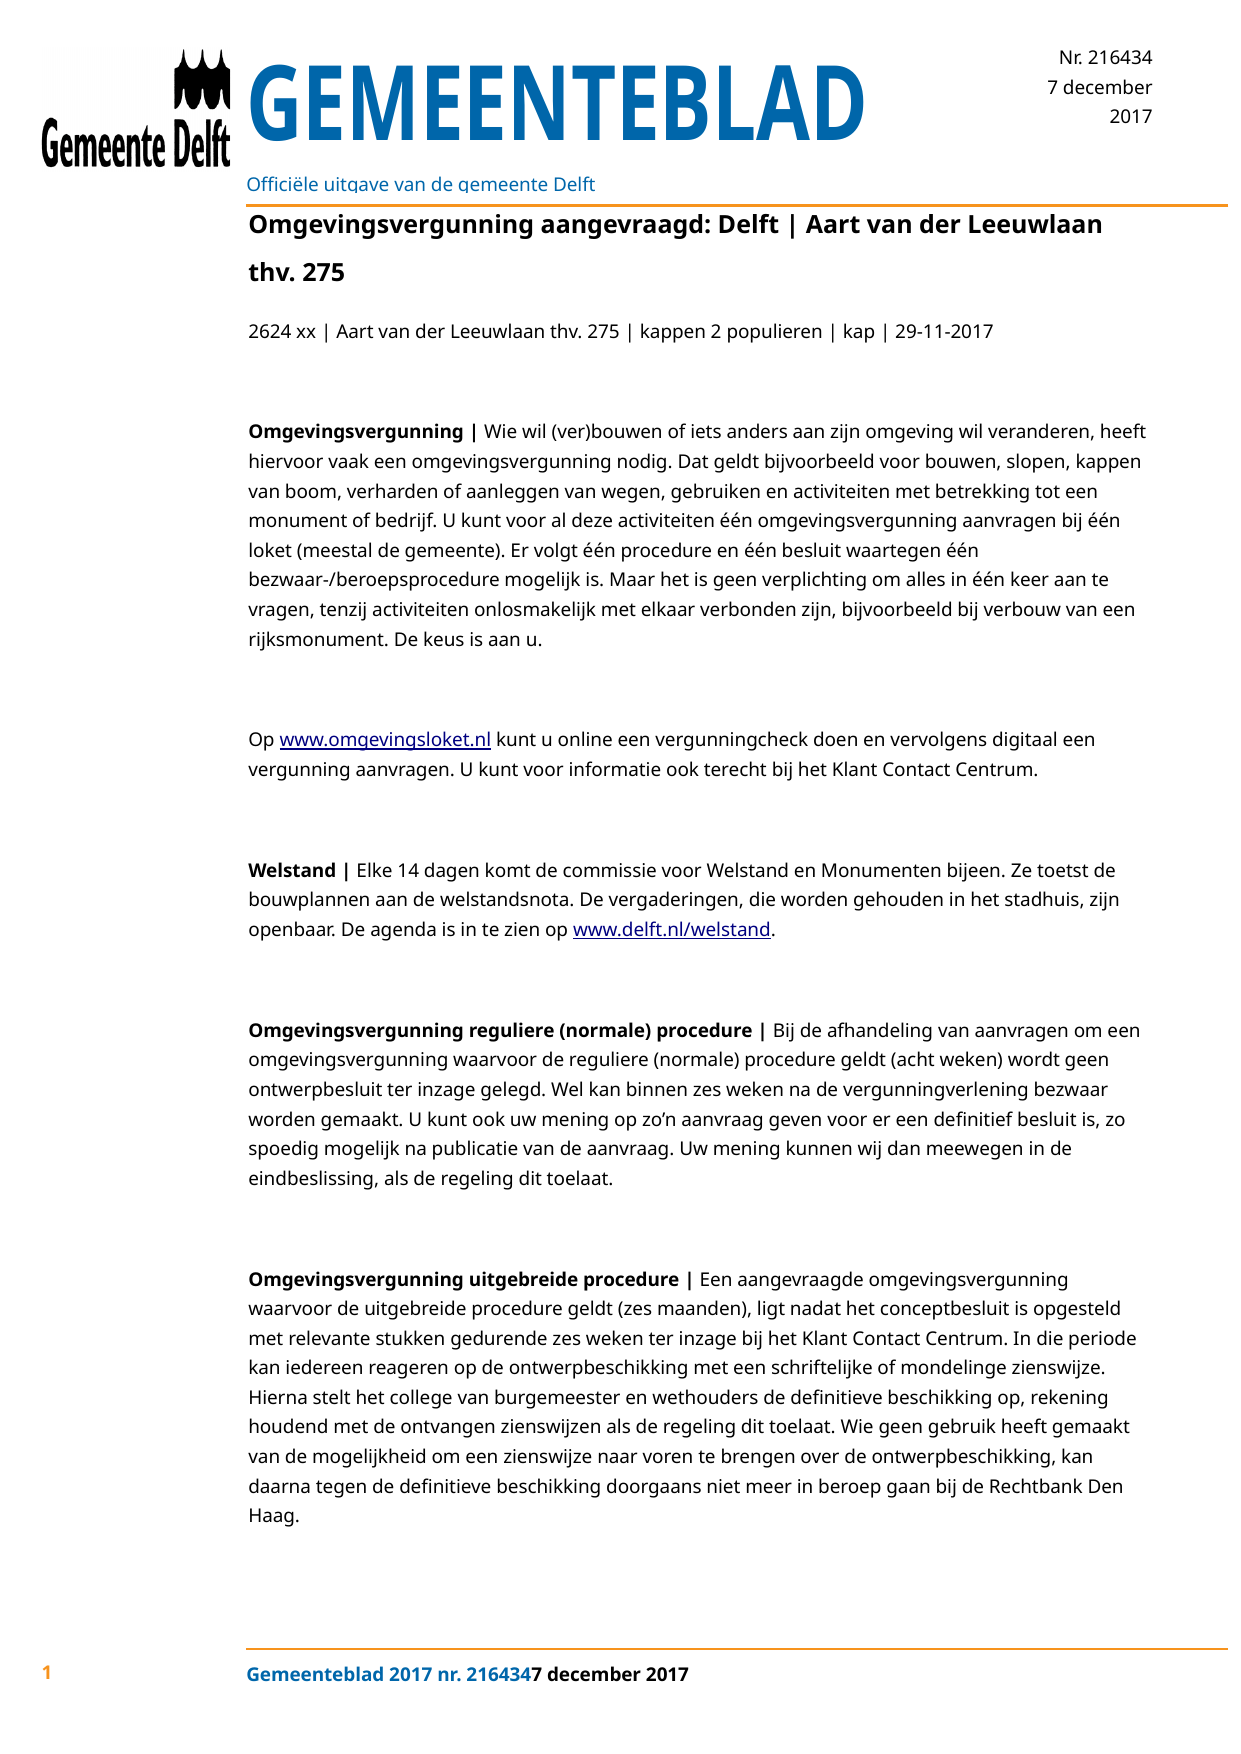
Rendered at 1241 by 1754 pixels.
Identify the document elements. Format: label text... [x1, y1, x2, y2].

text Omgevingsvergunning reguliere (normale) procedure | Bij de afhandeling van aanvragen om een omgevingsvergunning waarvoor de reguliere (normale) procedure geldt (acht weken) wordt geen ontwerpbesluit ter inzage gelegd. Wel kan binnen zes weken na de vergunningverlening bezwaar worden gemaakt. U kunt ook uw mening op zo’n aanvraag geven voor er een definitief besluit is, zo spoedig mogelijk na publicatie van de aanvraag. Uw mening kunnen wij dan meewegen in de eindbeslissing, als de regeling dit toelaat. [248, 1017, 1152, 1191]
text 2624 xx | Aart van der Leeuwlaan thv. 275 | kappen 2 populieren | kap | 29-11-2017 [248, 318, 1152, 344]
picture [41, 47, 231, 172]
text Omgevingsvergunning uitgebreide procedure | Een aangevraagde omgevingsvergunning waarvoor de uitgebreide procedure geldt (zes maanden), ligt nadat het conceptbesluit is opgesteld met relevante stukken gedurende zes weken ter inzage bij het Klant Contact Centrum. In die periode kan iedereen reageren op de ontwerpbeschikking met een schriftelijke of mondelinge zienswijze. Hierna stelt het college van burgemeester en wethouders de definitieve beschikking op, rekening houdend met de ontvangen zienswijzen als de regeling dit toelaat. Wie geen gebruik heeft gemaakt van de mogelijkheid om een zienswijze naar voren te brengen over de ontwerpbeschikking, kan daarna tegen de definitieve beschikking doorgaans niet meer in beroep gaan bij de Rechtbank Den Haag. [248, 1266, 1152, 1528]
text Omgevingsvergunning | Wie wil (ver)bouwen of iets anders aan zijn omgeving wil veranderen, heeft hiervoor vaak een omgevingsvergunning nodig. Dat geldt bijvoorbeeld voor bouwen, slopen, kappen van boom, verharden of aanleggen van wegen, gebruiken en activiteiten met betrekking tot een monument of bedrijf. U kunt voor al deze activiteiten één omgevingsvergunning aanvragen bij één loket (meestal de gemeente). Er volgt één procedure en één besluit waartegen één bezwaar-/beroepsprocedure mogelijk is. Maar het is geen verplichting om alles in één keer aan te vragen, tenzij activiteiten onlosmakelijk met elkaar verbonden zijn, bijvoorbeeld bij verbouw van een rijksmonument. De keus is aan u. [248, 419, 1152, 652]
text Omgevingsvergunning aangevraagd: Delft | Aart van der Leeuwlaan thv. 275 [248, 207, 1152, 288]
text Welstand | Elke 14 dagen komt de commissie voor Welstand en Monumenten bijeen. Ze toetst de bouwplannen aan de welstandsnota. De vergaderingen, die worden gehouden in het stadhuis, zijn openbaar. De agenda is in te zien op www.delft.nl/welstand. [248, 857, 1152, 942]
text Op www.omgevingsloket.nl kunt u online een vergunningcheck doen en vervolgens digitaal een vergunning aanvragen. U kunt voor informatie ook terecht bij het Klant Contact Centrum. [248, 727, 1152, 782]
